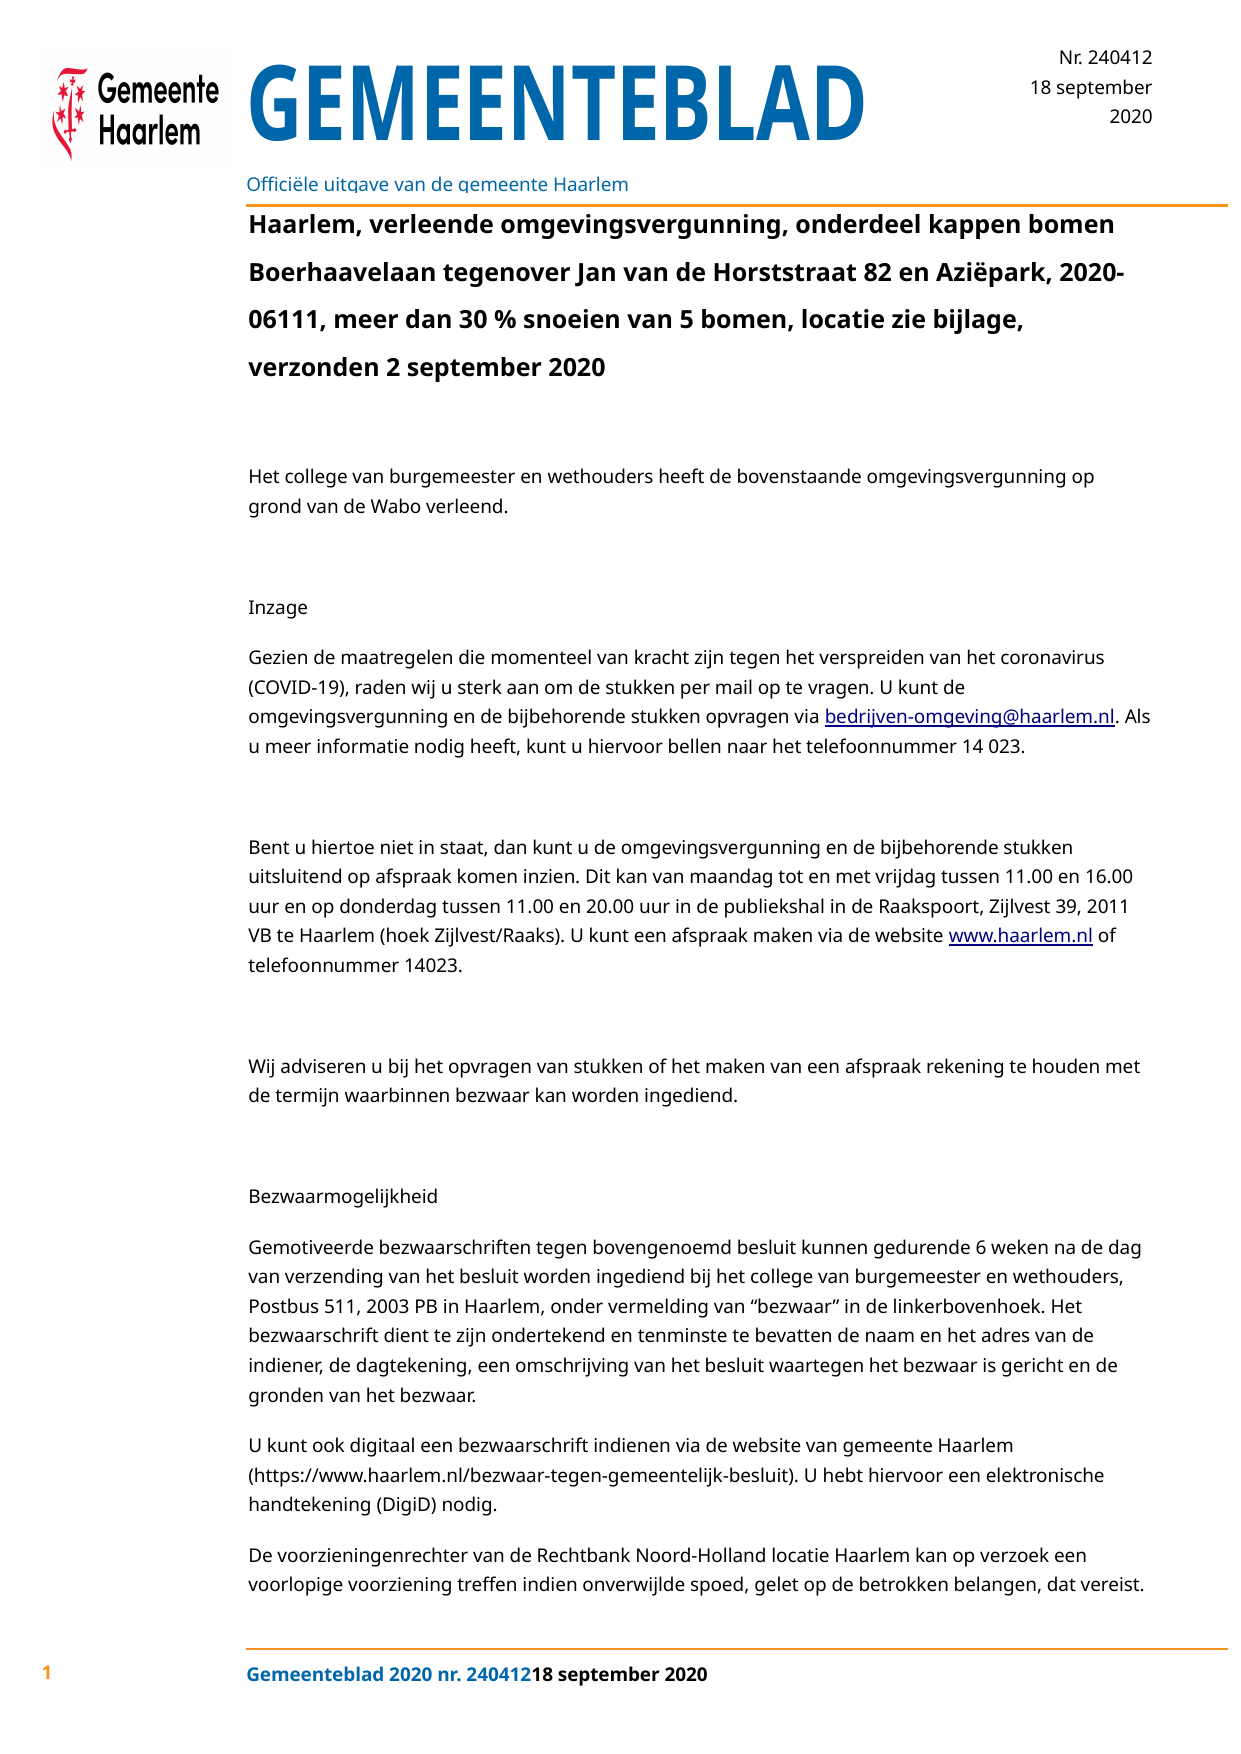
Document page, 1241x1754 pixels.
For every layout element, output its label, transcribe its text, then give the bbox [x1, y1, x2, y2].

text Bezwaarmogelijkheid [248, 1183, 1152, 1209]
text De voorzieningenrechter van de Rechtbank Noord-Holland locatie Haarlem kan op verzoek een voorlopige voorziening treffen indien onverwijlde spoed, gelet op de betrokken belangen, dat vereist. [248, 1542, 1152, 1597]
text Gezien de maatregelen die momenteel van kracht zijn tegen het verspreiden van het coronavirus (COVID-19), raden wij u sterk aan om de stukken per mail op te vragen. U kunt de omgevingsvergunning en de bijbehorende stukken opvragen via bedrijven-omgeving@haarlem.nl. Als u meer informatie nodig heeft, kunt u hiervoor bellen naar het telefoonnummer 14 023. [248, 644, 1152, 759]
text Wij adviseren u bij het opvragen van stukken of het maken van een afspraak rekening te houden met de termijn waarbinnen bezwaar kan worden ingediend. [248, 1053, 1152, 1108]
text Gemotiveerde bezwaarschriften tegen bovengenoemd besluit kunnen gedurende 6 weken na de dag van verzending van het besluit worden ingediend bij het college van burgemeester en wethouders, Postbus 511, 2003 PB in Haarlem, onder vermelding van “bezwaar” in de linkerbovenhoek. Het bezwaarschrift dient te zijn ondertekend en tenminste te bevatten de naam en het adres van de indiener, de dagtekening, een omschrijving van het besluit waartegen het bezwaar is gericht en de gronden van het bezwaar. [248, 1234, 1152, 1408]
text Bent u hiertoe niet in staat, dan kunt u de omgevingsvergunning en de bijbehorende stukken uitsluitend op afspraak komen inzien. Dit kan van maandag tot en met vrijdag tussen 11.00 en 16.00 uur en op donderdag tussen 11.00 en 20.00 uur in de publiekshal in de Raakspoort, Zijlvest 39, 2011 VB te Haarlem (hoek Zijlvest/Raaks). U kunt een afspraak maken via de website www.haarlem.nl of telefoonnummer 14023. [248, 834, 1152, 978]
text Haarlem, verleende omgevingsvergunning, onderdeel kappen bomen Boerhaavelaan tegenover Jan van de Horststraat 82 en Aziëpark, 2020-06111, meer dan 30 % snoeien van 5 bomen, locatie zie bijlage, verzonden 2 september 2020 [248, 207, 1152, 384]
text Inzage [248, 594, 1152, 620]
text U kunt ook digitaal een bezwaarschrift indienen via de website van gemeente Haarlem (https://www.haarlem.nl/bezwaar-tegen-gemeentelijk-besluit). U hebt hiervoor een elektronische handtekening (DigiD) nodig. [248, 1432, 1152, 1517]
picture [41, 47, 231, 172]
text Het college van burgemeester en wethouders heeft de bovenstaande omgevingsvergunning op grond van de Wabo verleend. [248, 463, 1152, 519]
